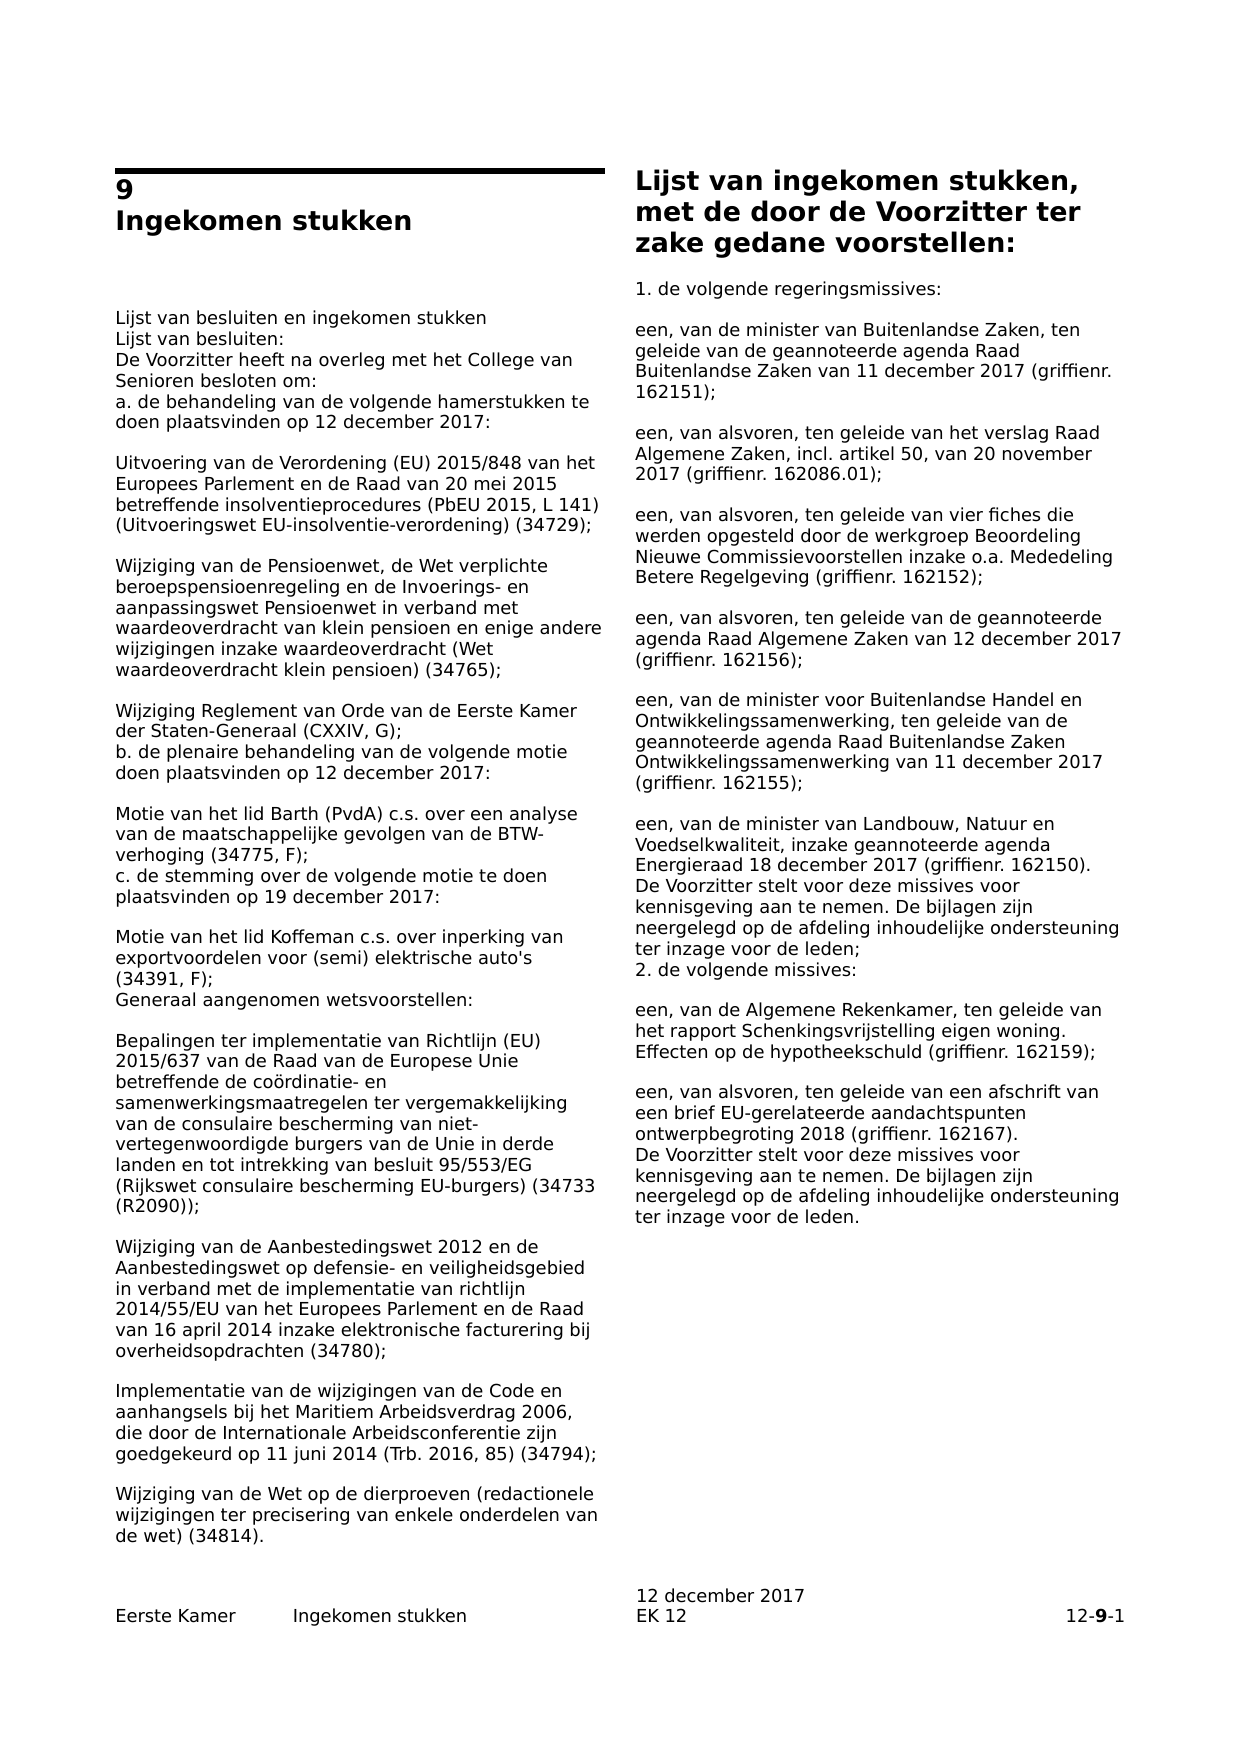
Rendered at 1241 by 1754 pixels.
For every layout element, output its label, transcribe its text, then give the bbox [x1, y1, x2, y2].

text een, van alsvoren, ten geleide van vier fiches die werden opgesteld door de werkgroep Beoordeling Nieuwe Commissievoorstellen inzake o.a. Mededeling Betere Regelgeving (griffienr. 162152); [635, 505, 1125, 588]
text Lijst van besluiten en ingekomen stukken [115, 308, 605, 329]
text 1. de volgende regeringsmissives: [635, 279, 1125, 300]
text De Voorzitter heeft na overleg met het College van Senioren besloten om: [115, 350, 605, 391]
text Generaal aangenomen wetsvoorstellen: [115, 989, 605, 1010]
text een, van alsvoren, ten geleide van de geannoteerde agenda Raad Algemene Zaken van 12 december 2017 (griffienr. 162156); [635, 608, 1125, 670]
text een, van alsvoren, ten geleide van het verslag Raad Algemene Zaken, incl. artikel 50, van 20 november 2017 (griffienr. 162086.01); [635, 423, 1125, 485]
text Uitvoering van de Verordening (EU) 2015/848 van het Europees Parlement en de Raad van 20 mei 2015 betreffende insolventieprocedures (PbEU 2015, L 141) (Uitvoeringswet EU-insolventie-verordening) (34729); [115, 453, 605, 536]
text een, van de Algemene Rekenkamer, ten geleide van het rapport Schenkingsvrijstelling eigen woning. Effecten op de hypotheekschuld (griffienr. 162159); [635, 1000, 1125, 1062]
text een, van de minister voor Buitenlandse Handel en Ontwikkelingssamenwerking, ten geleide van de geannoteerde agenda Raad Buitenlandse Zaken Ontwikkelingssamenwerking van 11 december 2017 (griffienr. 162155); [635, 690, 1125, 794]
text De Voorzitter stelt voor deze missives voor kennisgeving aan te nemen. De bijlagen zijn neergelegd op de afdeling inhoudelijke ondersteuning ter inzage voor de leden. [635, 1144, 1125, 1228]
text Lijst van besluiten: [115, 329, 605, 350]
text Wijziging Reglement van Orde van de Eerste Kamer der Staten-Generaal (CXXIV, G); [115, 700, 605, 742]
text een, van de minister van Landbouw, Natuur en Voedselkwaliteit, inzake geannoteerde agenda Energieraad 18 december 2017 (griffienr. 162150). [635, 814, 1125, 876]
text c. de stemming over de volgende motie te doen plaatsvinden op 19 december 2017: [115, 866, 605, 907]
text Wijziging van de Pensioenwet, de Wet verplichte beroepspensioenregeling en de Invoerings- en aanpassingswet Pensioenwet in verband met waardeoverdracht van klein pensioen en enige andere wijzigingen inzake waardeoverdracht (Wet waardeoverdracht klein pensioen) (34765); [115, 556, 605, 680]
title Lijst van ingekomen stukken, met de door de Voorzitter ter zake gedane voorstellen: [635, 165, 1125, 259]
text Motie van het lid Barth (PvdA) c.s. over een analyse van de maatschappelijke gevolgen van de BTW-verhoging (34775, F); [115, 803, 605, 866]
text a. de behandeling van de volgende hamerstukken te doen plaatsvinden op 12 december 2017: [115, 391, 605, 433]
text De Voorzitter stelt voor deze missives voor kennisgeving aan te nemen. De bijlagen zijn neergelegd op de afdeling inhoudelijke ondersteuning ter inzage voor de leden; [635, 876, 1125, 959]
text b. de plenaire behandeling van de volgende motie doen plaatsvinden op 12 december 2017: [115, 742, 605, 783]
text Bepalingen ter implementatie van Richtlijn (EU) 2015/637 van de Raad van de Europese Unie betreffende de coördinatie- en samenwerkingsmaatregelen ter vergemakkelijking van de consulaire bescherming van niet-vertegenwoordigde burgers van de Unie in derde landen en tot intrekking van besluit 95/553/EG (Rijkswet consulaire bescherming EU-burgers) (34733 (R2090)); [115, 1030, 605, 1217]
title 9 Ingekomen stukken [115, 174, 605, 237]
text Implementatie van de wijzigingen van de Code en aanhangsels bij het Maritiem Arbeidsverdrag 2006, die door de Internationale Arbeidsconferentie zijn goedgekeurd op 11 juni 2014 (Trb. 2016, 85) (34794); [115, 1381, 605, 1464]
text 2. de volgende missives: [635, 959, 1125, 980]
text Motie van het lid Koffeman c.s. over inperking van exportvoordelen voor (semi) elektrische auto's (34391, F); [115, 927, 605, 989]
text Wijziging van de Wet op de dierproeven (redactionele wijzigingen ter precisering van enkele onderdelen van de wet) (34814). [115, 1484, 605, 1546]
text een, van de minister van Buitenlandse Zaken, ten geleide van de geannoteerde agenda Raad Buitenlandse Zaken van 11 december 2017 (griffienr. 162151); [635, 320, 1125, 403]
text een, van alsvoren, ten geleide van een afschrift van een brief EU-gerelateerde aandachtspunten ontwerpbegroting 2018 (griffienr. 162167). [635, 1082, 1125, 1144]
text Wijziging van de Aanbestedingswet 2012 en de Aanbestedingswet op defensie- en veiligheidsgebied in verband met de implementatie van richtlijn 2014/55/EU van het Europees Parlement en de Raad van 16 april 2014 inzake elektronische facturering bij overheidsopdrachten (34780); [115, 1237, 605, 1361]
